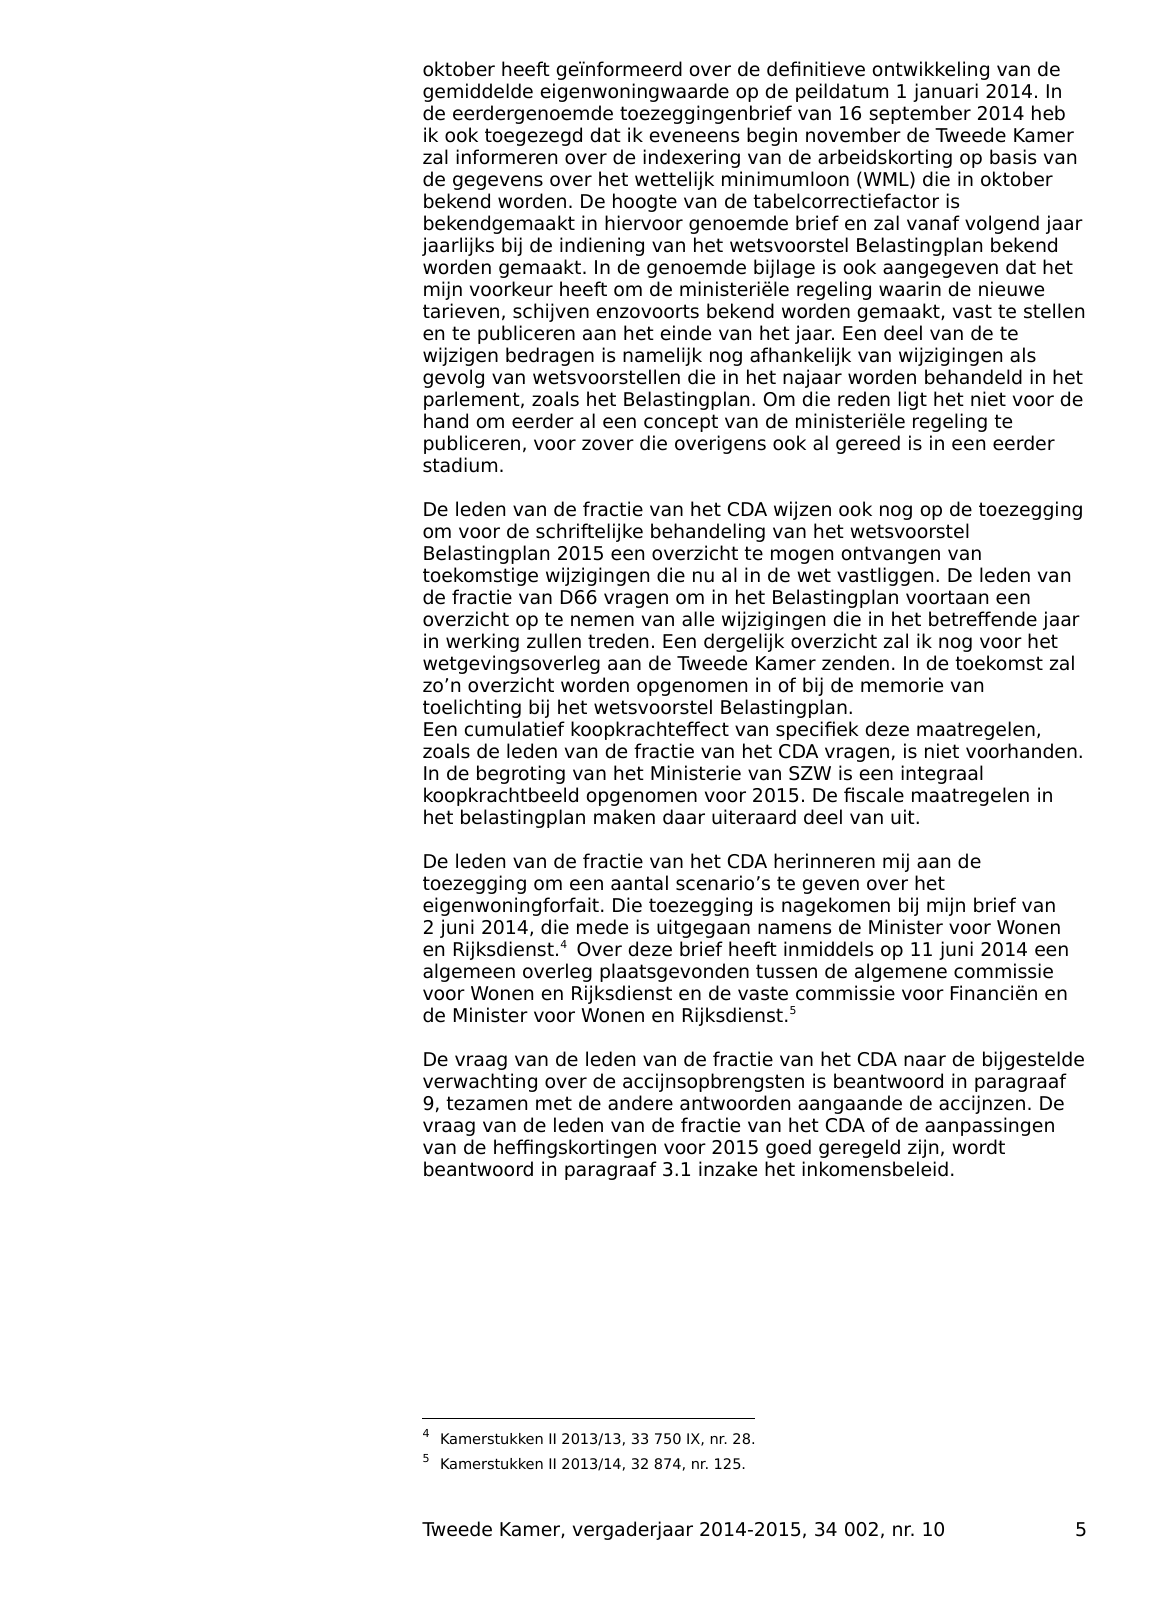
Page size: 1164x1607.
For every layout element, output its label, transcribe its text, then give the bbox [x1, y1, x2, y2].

text Een cumulatief koopkrachteffect van specifiek deze maatregelen, zoals de leden van de fractie van het CDA vragen, is niet voorhanden. In de begroting van het Ministerie van SZW is een integraal koopkrachtbeeld opgenomen voor 2015. De fiscale maatregelen in het belastingplan maken daar uiteraard deel van uit. [422, 719, 1087, 828]
text De leden van de fractie van het CDA wijzen ook nog op de toezegging om voor de schriftelijke behandeling van het wetsvoorstel Belastingplan 2015 een overzicht te mogen ontvangen van toekomstige wijzigingen die nu al in de wet vastliggen. De leden van de fractie van D66 vragen om in het Belastingplan voortaan een overzicht op te nemen van alle wijzigingen die in het betreffende jaar in werking zullen treden. Een dergelijk overzicht zal ik nog voor het wetgevingsoverleg aan de Tweede Kamer zenden. In de toekomst zal zo’n overzicht worden opgenomen in of bij de memorie van toelichting bij het wetsvoorstel Belastingplan. [422, 499, 1087, 719]
text De leden van de fractie van het CDA herinneren mij aan de toezegging om een aantal scenario’s te geven over het eigenwoningforfait. Die toezegging is nagekomen bij mijn brief van 2 juni 2014, die mede is uitgegaan namens de Minister voor Wonen en Rijksdienst. Over deze brief heeft inmiddels op 11 juni 2014 een algemeen overleg plaatsgevonden tussen de algemene commissie voor Wonen en Rijksdienst en de vaste commissie voor Financiën en de Minister voor Wonen en Rijksdienst. [422, 851, 1087, 1027]
text Kamerstukken II 2013/13, 33 750 IX, nr. 28. [422, 1427, 1087, 1449]
text De vraag van de leden van de fractie van het CDA naar de bijgestelde verwachting over de accijnsopbrengsten is beantwoord in paragraaf 9, tezamen met de andere antwoorden aangaande de accijnzen. De vraag van de leden van de fractie van het CDA of de aanpassingen van de heffingskortingen voor 2015 goed geregeld zijn, wordt beantwoord in paragraaf 3.1 inzake het inkomensbeleid. [422, 1049, 1087, 1181]
text Kamerstukken II 2013/14, 32 874, nr. 125. [422, 1452, 1087, 1474]
text oktober heeft geïnformeerd over de definitieve ontwikkeling van de gemiddelde eigenwoningwaarde op de peildatum 1 januari 2014. In de eerdergenoemde toezeggingenbrief van 16 september 2014 heb ik ook toegezegd dat ik eveneens begin november de Tweede Kamer zal informeren over de indexering van de arbeidskorting op basis van de gegevens over het wettelijk minimumloon (WML) die in oktober bekend worden. De hoogte van de tabelcorrectiefactor is bekendgemaakt in hiervoor genoemde brief en zal vanaf volgend jaar jaarlijks bij de indiening van het wetsvoorstel Belastingplan bekend worden gemaakt. In de genoemde bijlage is ook aangegeven dat het mijn voorkeur heeft om de ministeriële regeling waarin de nieuwe tarieven, schijven enzovoorts bekend worden gemaakt, vast te stellen en te publiceren aan het einde van het jaar. Een deel van de te wijzigen bedragen is namelijk nog afhankelijk van wijzigingen als gevolg van wetsvoorstellen die in het najaar worden behandeld in het parlement, zoals het Belastingplan. Om die reden ligt het niet voor de hand om eerder al een concept van de ministeriële regeling te publiceren, voor zover die overigens ook al gereed is in een eerder stadium. [422, 59, 1087, 477]
